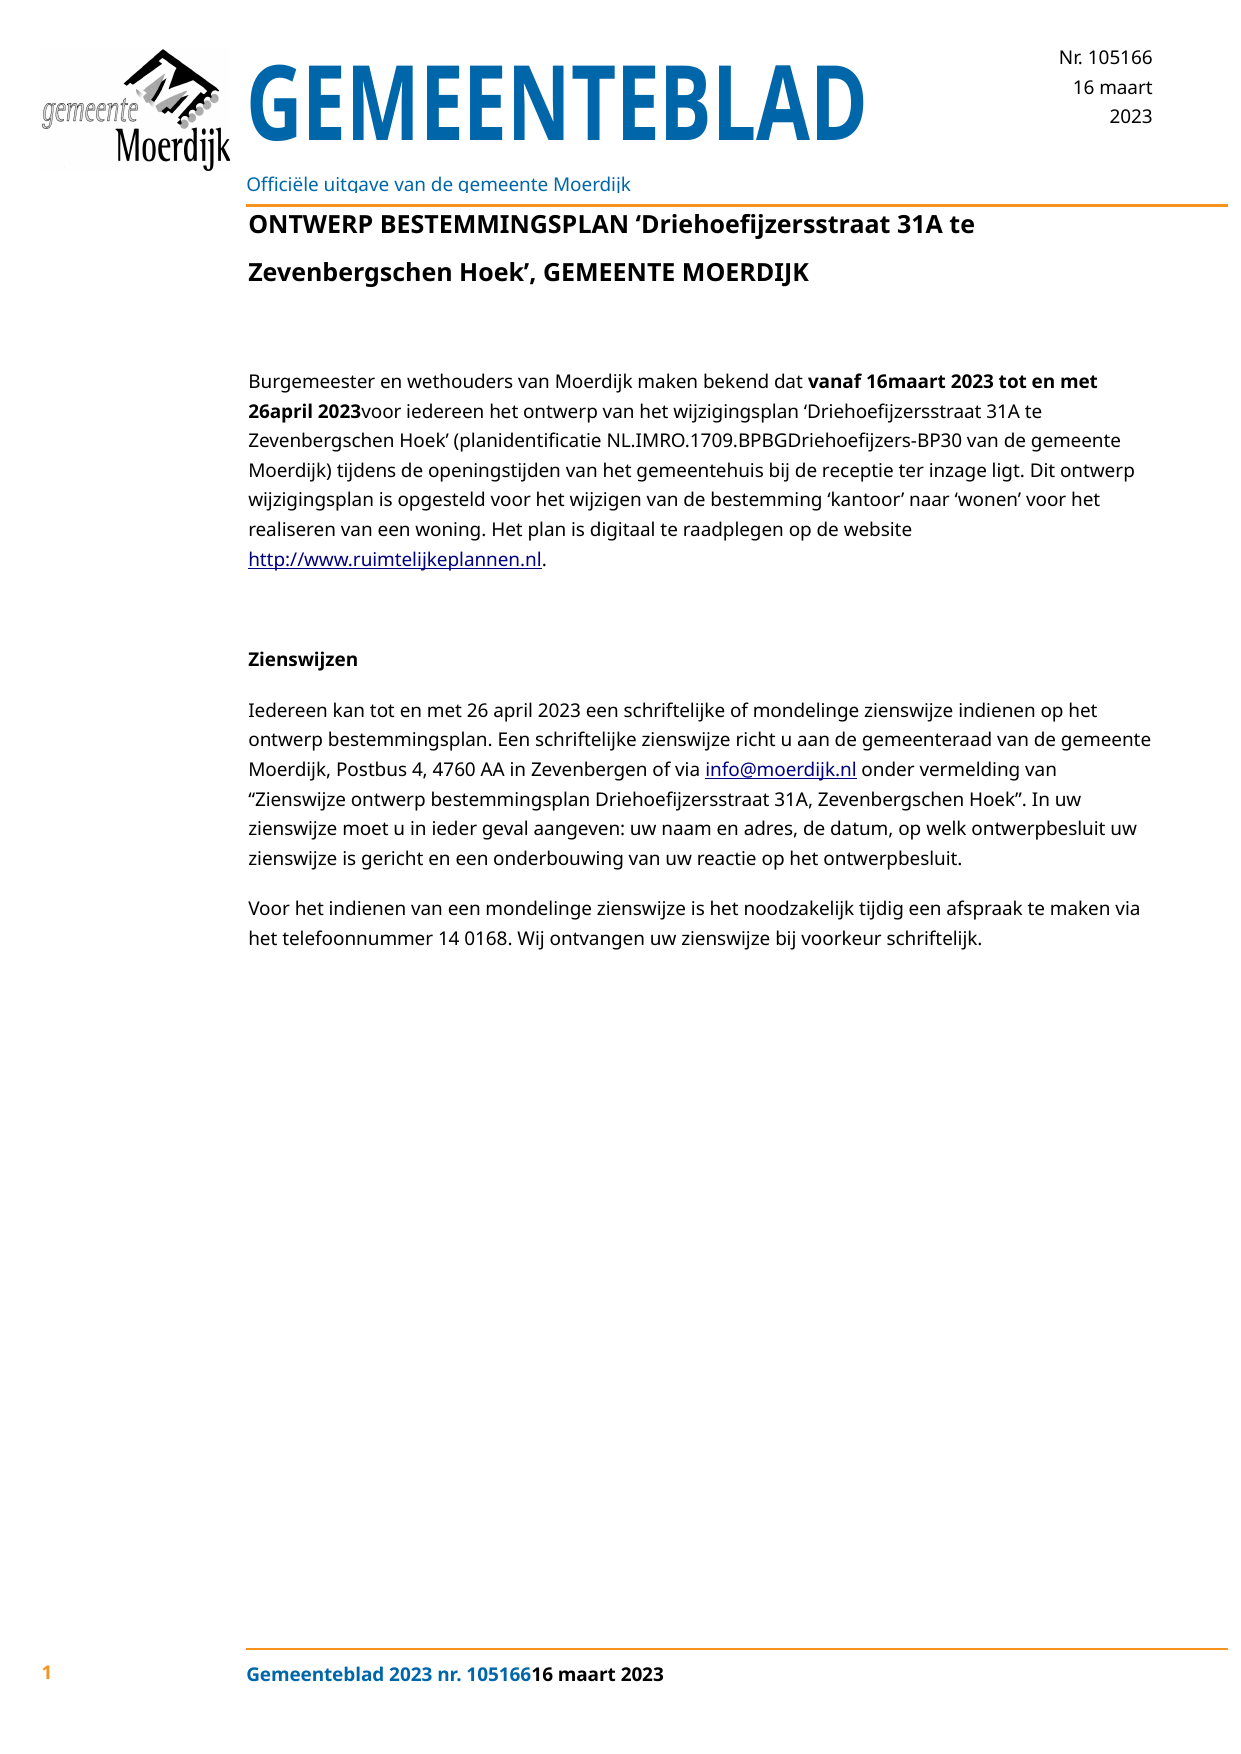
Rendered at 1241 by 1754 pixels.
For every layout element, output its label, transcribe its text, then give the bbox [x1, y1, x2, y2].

text Zienswijzen [248, 647, 1152, 672]
text Burgemeester en wethouders van Moerdijk maken bekend dat vanaf 16maart 2023 tot en met 26april 2023voor iedereen het ontwerp van het wijzigingsplan ‘Driehoefijzersstraat 31A te Zevenbergschen Hoek’ (planidentificatie NL.IMRO.1709.BPBGDriehoefijzers-BP30 van de gemeente Moerdijk) tijdens de openingstijden van het gemeentehuis bij de receptie ter inzage ligt. Dit ontwerp wijzigingsplan is opgesteld voor het wijzigen van de bestemming ‘kantoor’ naar ‘wonen’ voor het realiseren van een woning. Het plan is digitaal te raadplegen op de website http://www.ruimtelijkeplannen.nl. [248, 368, 1152, 572]
picture [41, 47, 231, 172]
text Voor het indienen van een mondelinge zienswijze is het noodzakelijk tijdig een afspraak te maken via het telefoonnummer 14 0168. Wij ontvangen uw zienswijze bij voorkeur schriftelijk. [248, 895, 1152, 951]
text Iedereen kan tot en met 26 april 2023 een schriftelijke of mondelinge zienswijze indienen op het ontwerp bestemmingsplan. Een schriftelijke zienswijze richt u aan de gemeenteraad van de gemeente Moerdijk, Postbus 4, 4760 AA in Zevenbergen of via info@moerdijk.nl onder vermelding van “Zienswijze ontwerp bestemmingsplan Driehoefijzersstraat 31A, Zevenbergschen Hoek”. In uw zienswijze moet u in ieder geval aangeven: uw naam en adres, de datum, op welk ontwerpbesluit uw zienswijze is gericht en een onderbouwing van uw reactie op het ontwerpbesluit. [248, 697, 1152, 871]
text ONTWERP BESTEMMINGSPLAN ‘Driehoefijzersstraat 31A te Zevenbergschen Hoek’, GEMEENTE MOERDIJK [248, 207, 1152, 288]
